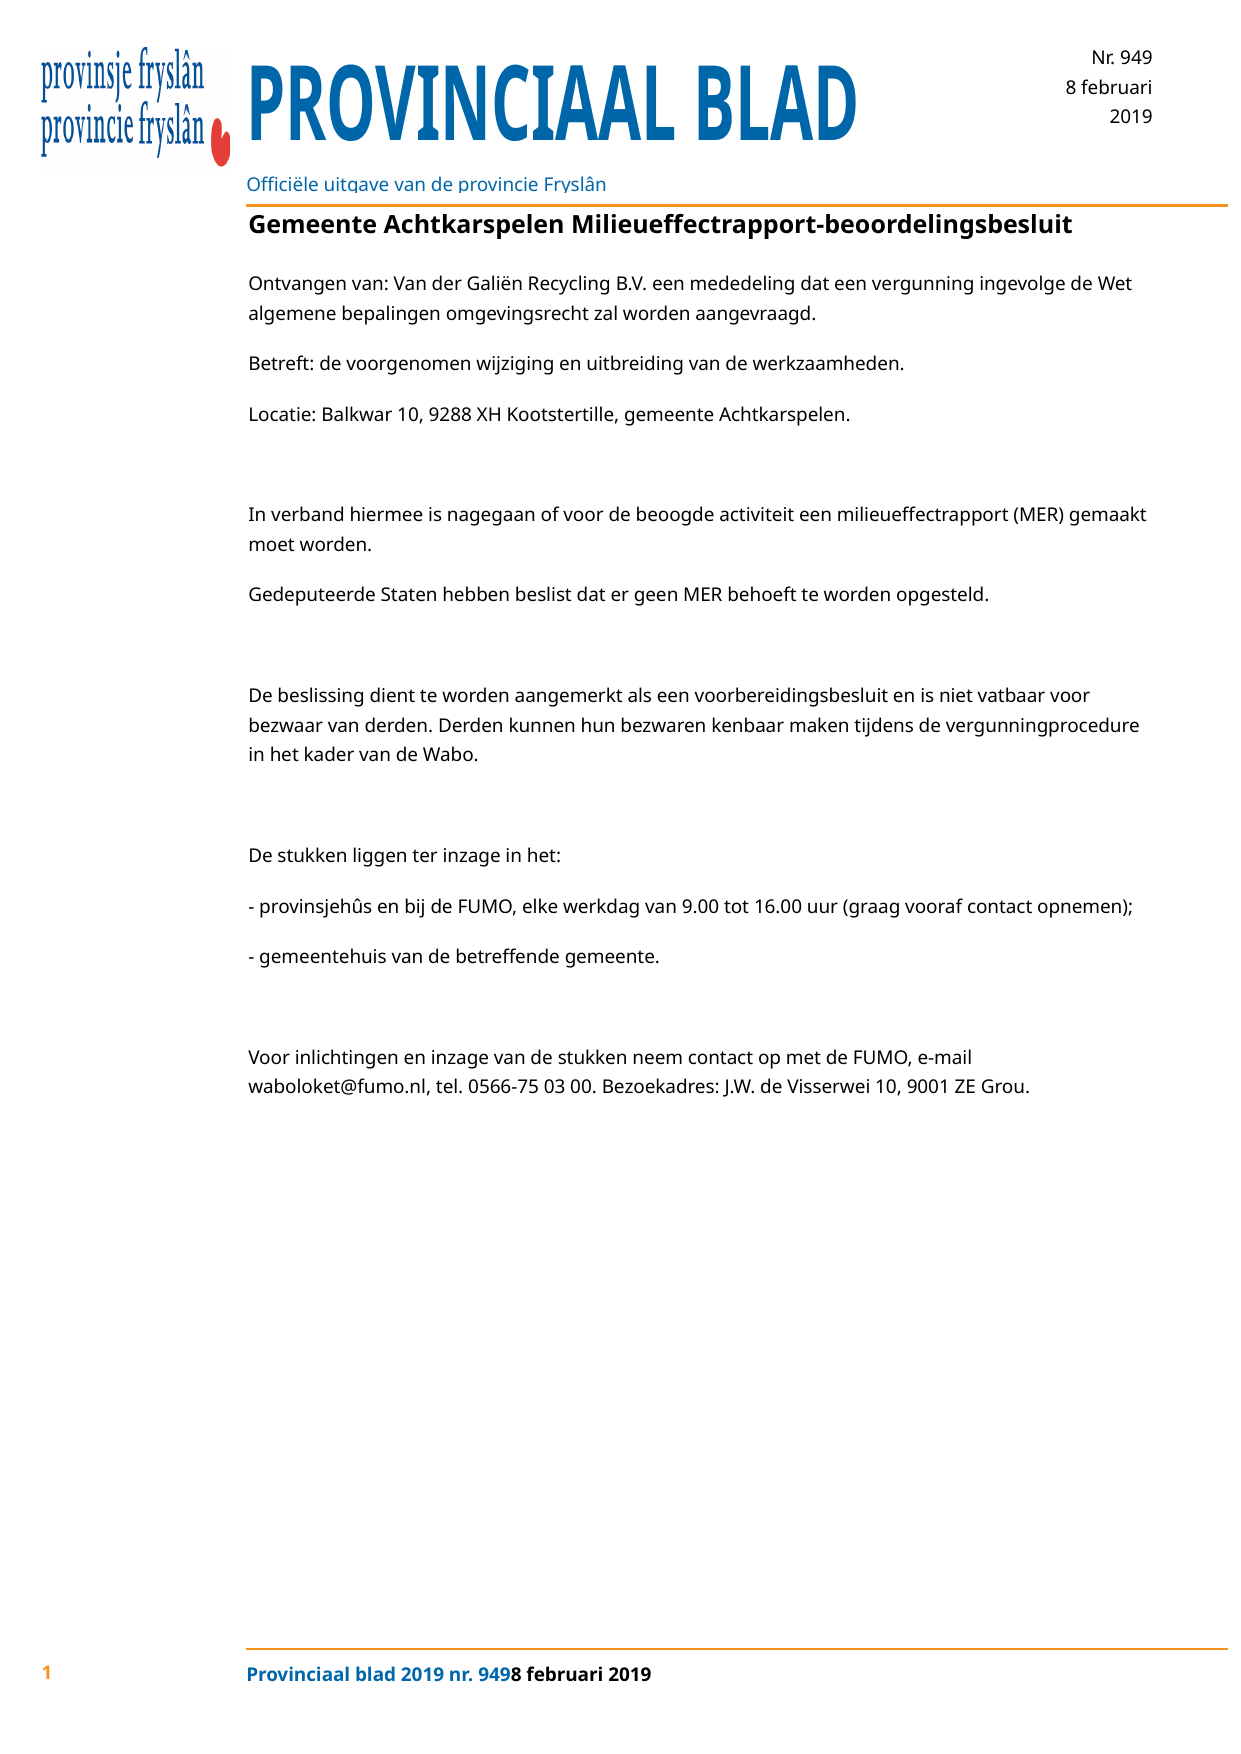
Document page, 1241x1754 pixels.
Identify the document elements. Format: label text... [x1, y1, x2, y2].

text Gemeente Achtkarspelen Milieueffectrapport-beoordelingsbesluit [248, 207, 1152, 241]
picture [41, 47, 231, 172]
text Betreft: de voorgenomen wijziging en uitbreiding van de werkzaamheden. [248, 350, 1152, 376]
text - gemeentehuis van de betreffende gemeente. [248, 943, 1152, 969]
text Ontvangen van: Van der Galiën Recycling B.V. een mededeling dat een vergunning ingevolge de Wet algemene bepalingen omgevingsrecht zal worden aangevraagd. [248, 270, 1152, 326]
text - provinsjehûs en bij de FUMO, elke werkdag van 9.00 tot 16.00 uur (graag vooraf contact opnemen); [248, 893, 1152, 918]
text In verband hiermee is nagegaan of voor de beoogde activiteit een milieueffectrapport (MER) gemaakt moet worden. [248, 502, 1152, 557]
text De beslissing dient te worden aangemerkt als een voorbereidingsbesluit en is niet vatbaar voor bezwaar van derden. Derden kunnen hun bezwaren kenbaar maken tijdens de vergunningprocedure in het kader van de Wabo. [248, 682, 1152, 767]
text Voor inlichtingen en inzage van de stukken neem contact op met de FUMO, e-mail waboloket@fumo.nl, tel. 0566-75 03 00. Bezoekadres: J.W. de Visserwei 10, 9001 ZE Grou. [248, 1044, 1152, 1099]
text Gedeputeerde Staten hebben beslist dat er geen MER behoeft te worden opgesteld. [248, 582, 1152, 607]
text Locatie: Balkwar 10, 9288 XH Kootstertille, gemeente Achtkarspelen. [248, 401, 1152, 426]
text De stukken liggen ter inzage in het: [248, 842, 1152, 868]
